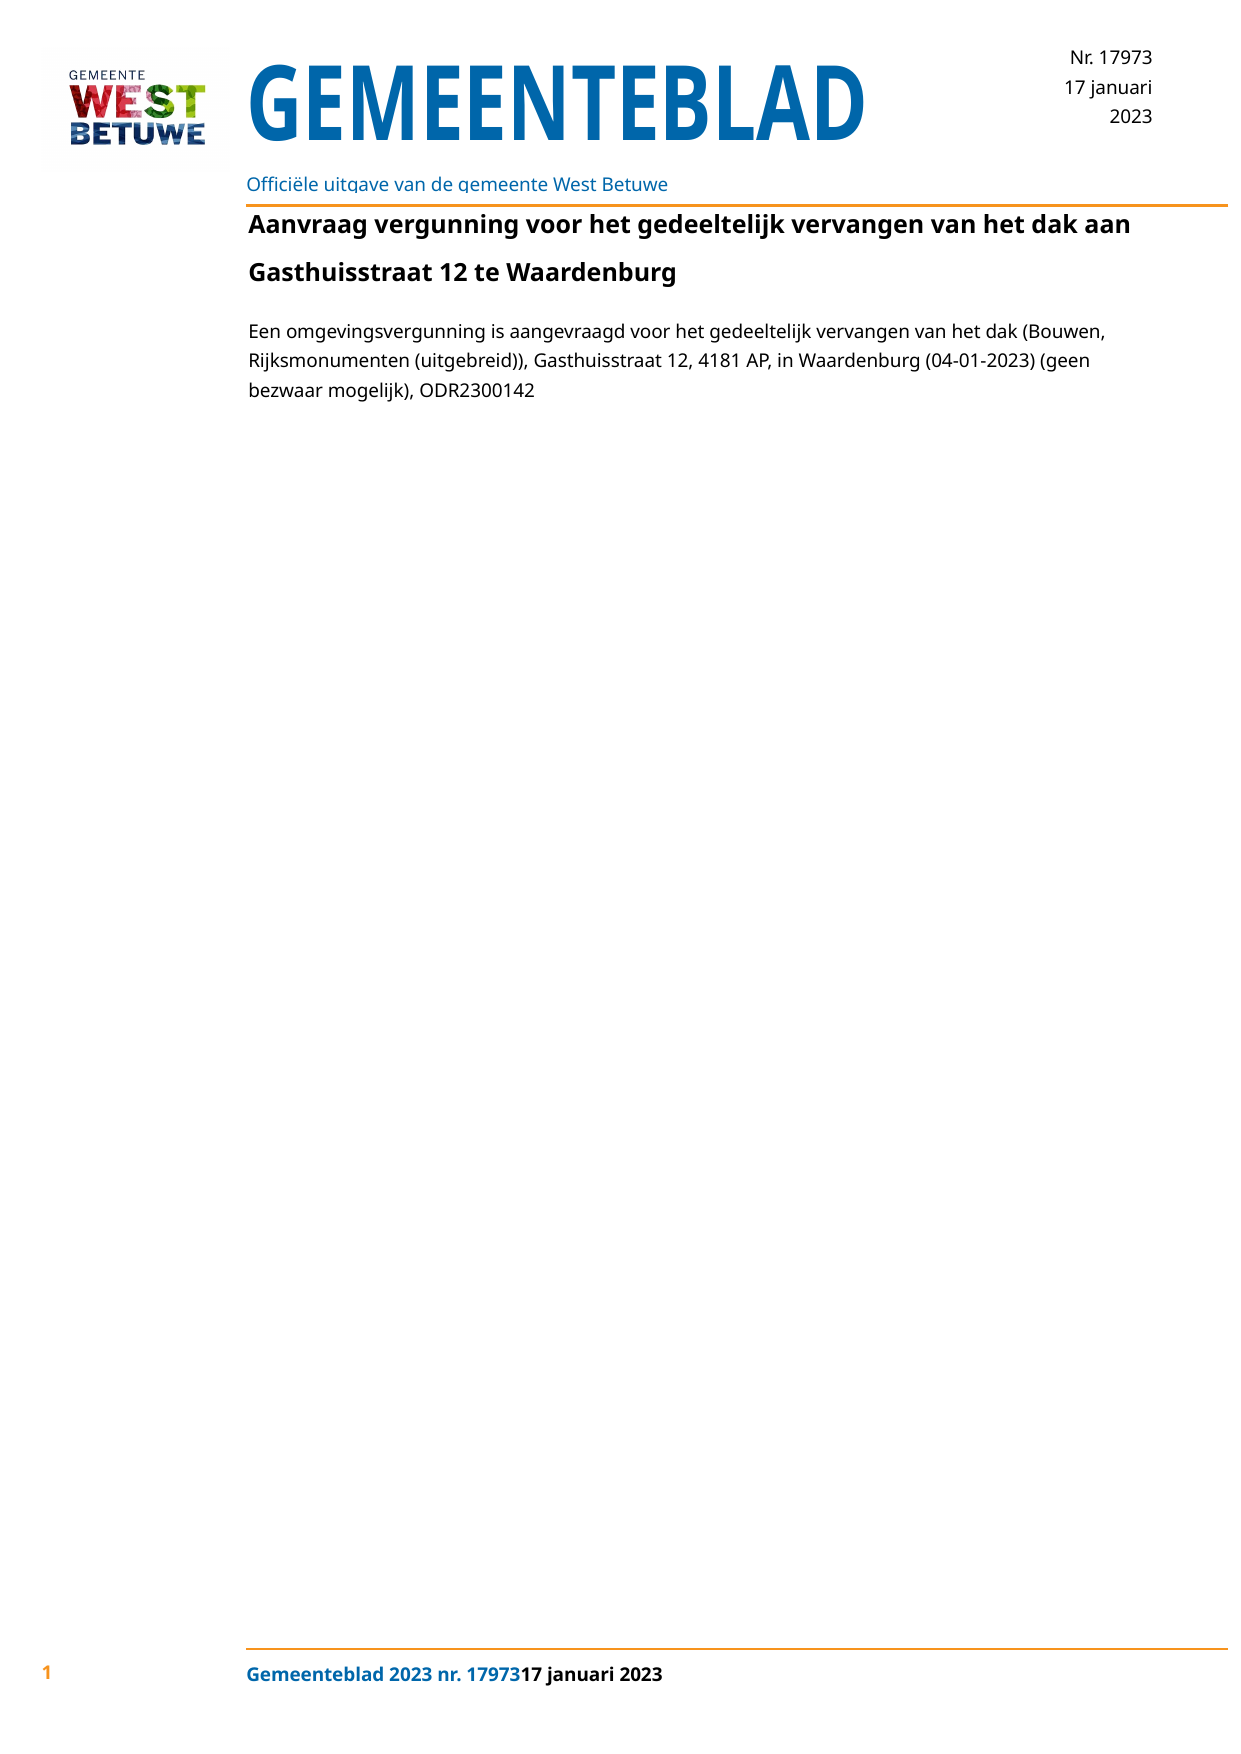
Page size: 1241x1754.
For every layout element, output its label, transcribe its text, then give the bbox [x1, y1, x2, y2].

text Aanvraag vergunning voor het gedeeltelijk vervangen van het dak aan Gasthuisstraat 12 te Waardenburg [248, 207, 1152, 288]
picture [41, 47, 231, 172]
text Een omgevingsvergunning is aangevraagd voor het gedeeltelijk vervangen van het dak (Bouwen, Rijksmonumenten (uitgebreid)), Gasthuisstraat 12, 4181 AP, in Waardenburg (04-01-2023) (geen bezwaar mogelijk), ODR2300142 [248, 318, 1152, 403]
